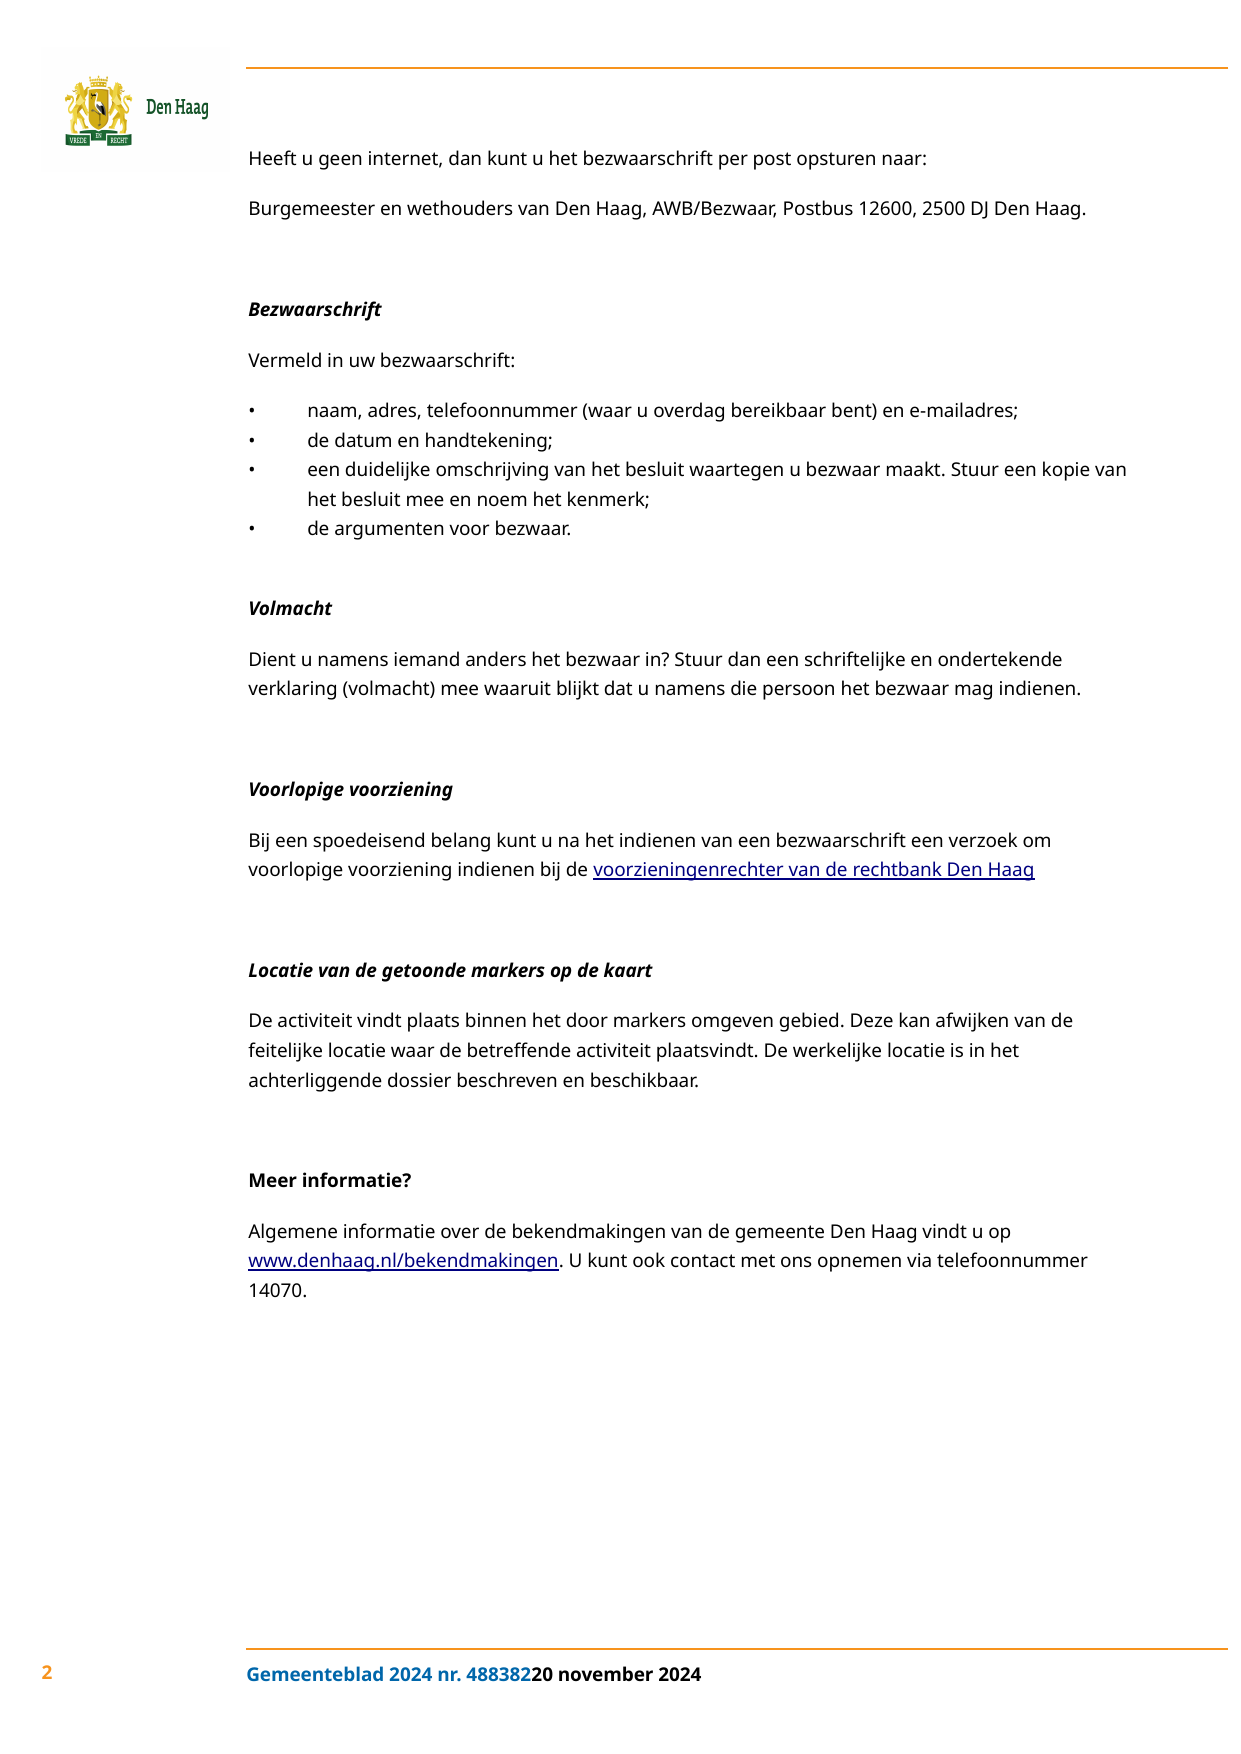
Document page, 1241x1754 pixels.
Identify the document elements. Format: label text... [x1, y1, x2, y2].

text Burgemeester en wethouders van Den Haag, AWB/Bezwaar, Postbus 12600, 2500 DJ Den Haag. [248, 196, 1152, 221]
list de argumenten voor bezwaar. [248, 516, 1152, 541]
list naam, adres, telefoonnummer (waar u overdag bereikbaar bent) en e-mailadres; [248, 397, 1152, 423]
text Voorlopige voorziening [248, 776, 1152, 802]
text Volmacht [248, 596, 1152, 621]
text Bij een spoedeisend belang kunt u na het indienen van een bezwaarschrift een verzoek om voorlopige voorziening indienen bij de voorzieningenrechter van de rechtbank Den Haag [248, 827, 1152, 882]
text De activiteit vindt plaats binnen het door markers omgeven gebied. Deze kan afwijken van de feitelijke locatie waar de betreffende activiteit plaatsvindt. De werkelijke locatie is in het achterliggende dossier beschreven en beschikbaar. [248, 1008, 1152, 1093]
text Dient u namens iemand anders het bezwaar in? Stuur dan een schriftelijke en ondertekende verklaring (volmacht) mee waaruit blijkt dat u namens die persoon het bezwaar mag indienen. [248, 646, 1152, 701]
picture [41, 47, 231, 172]
text Algemene informatie over de bekendmakingen van de gemeente Den Haag vindt u op www.denhaag.nl/bekendmakingen. U kunt ook contact met ons opnemen via telefoonnummer 14070. [248, 1218, 1152, 1303]
text Locatie van de getoonde markers op de kaart [248, 957, 1152, 983]
text Meer informatie? [248, 1168, 1152, 1193]
text Heeft u geen internet, dan kunt u het bezwaarschrift per post opsturen naar: [248, 145, 1152, 171]
text Vermeld in uw bezwaarschrift: [248, 347, 1152, 373]
list een duidelijke omschrijving van het besluit waartegen u bezwaar maakt. Stuur een kopie van het besluit mee en noem het kenmerk; [248, 456, 1152, 512]
list de datum en handtekening; [248, 427, 1152, 453]
text Bezwaarschrift [248, 296, 1152, 322]
